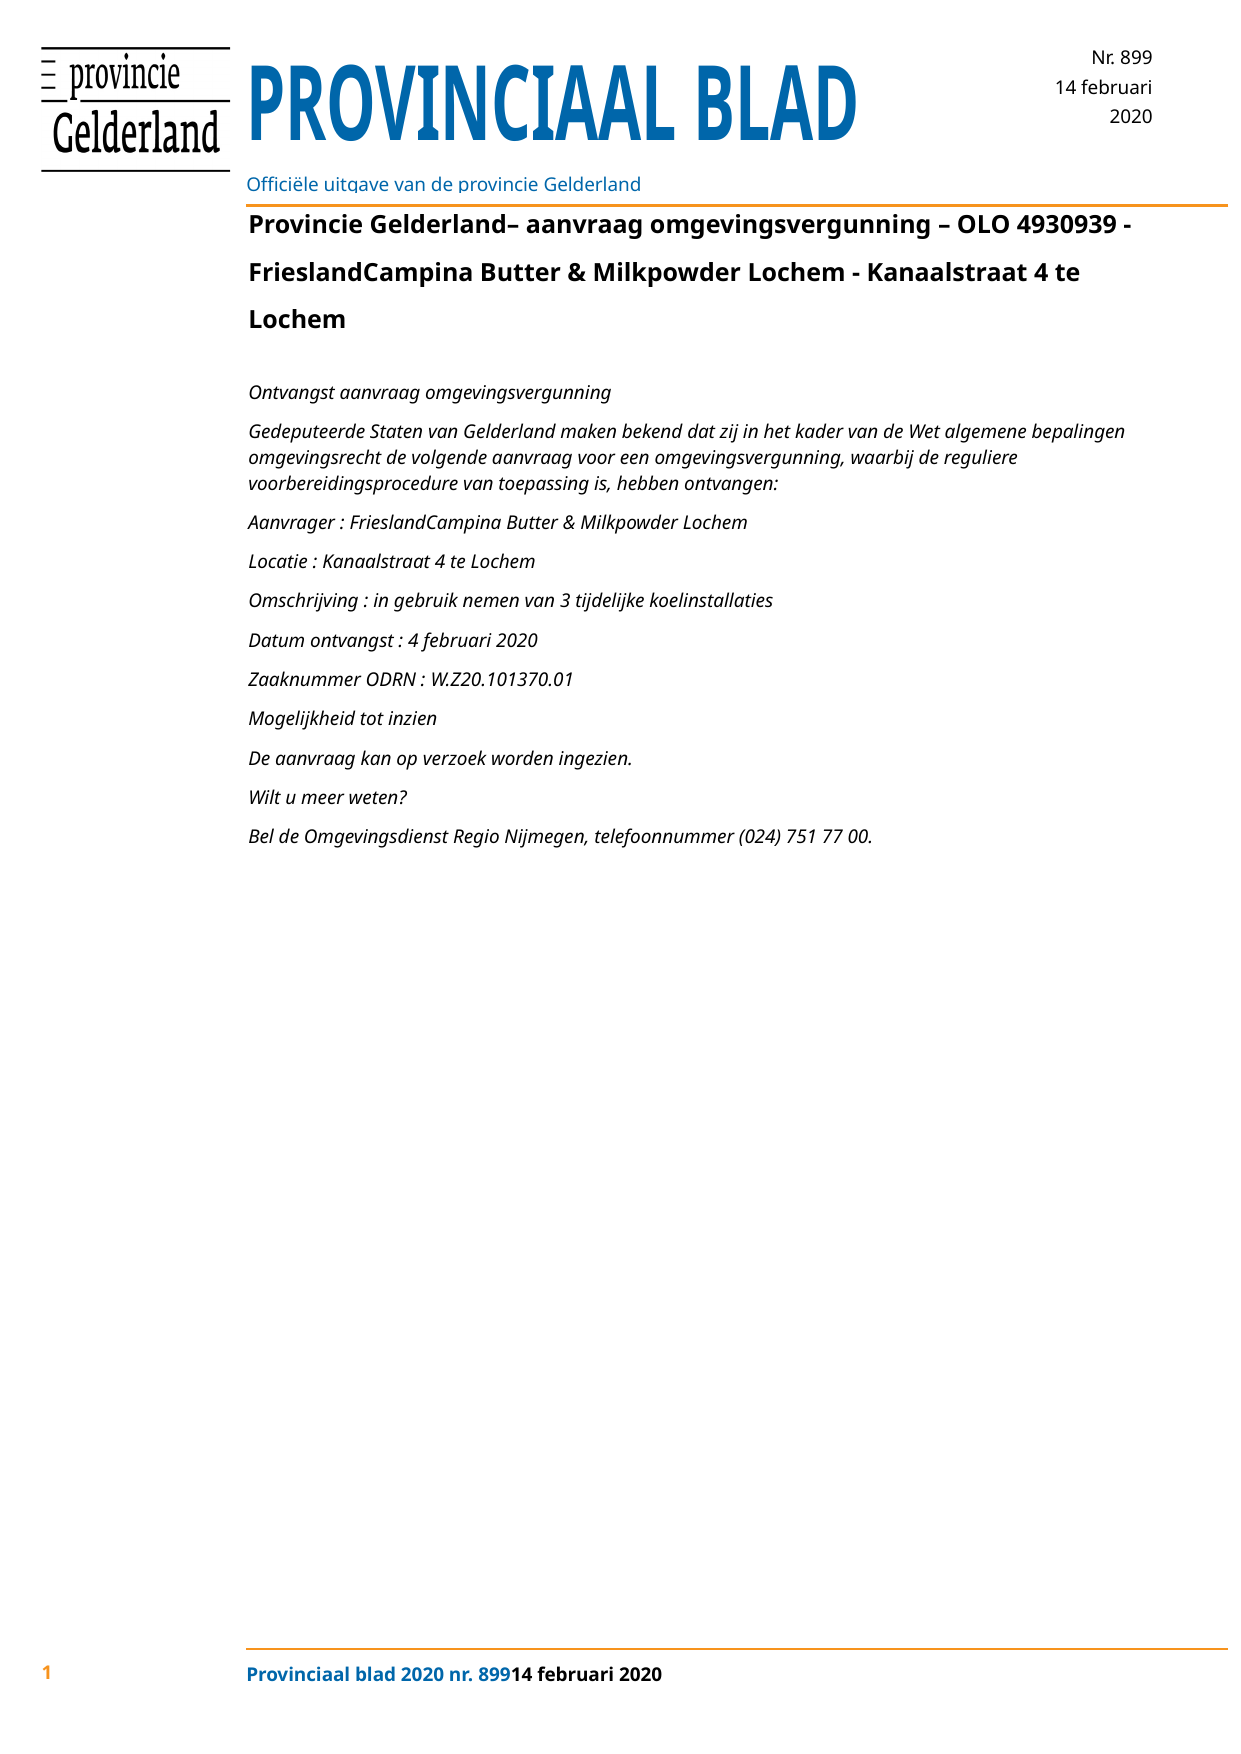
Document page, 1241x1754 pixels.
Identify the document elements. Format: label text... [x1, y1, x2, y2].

text Provincie Gelderland– aanvraag omgevingsvergunning – OLO 4930939 - FrieslandCampina Butter & Milkpowder Lochem - Kanaalstraat 4 te Lochem [248, 207, 1152, 336]
text Zaaknummer ODRN : W.Z20.101370.01 [248, 666, 1152, 692]
text Gedeputeerde Staten van Gelderland maken bekend dat zij in het kader van de Wet algemene bepalingen omgevingsrecht de volgende aanvraag voor een omgevingsvergunning, waarbij de reguliere voorbereidingsprocedure van toepassing is, hebben ontvangen: [248, 418, 1152, 496]
picture [41, 47, 231, 172]
text Aanvrager : FrieslandCampina Butter & Milkpowder Lochem [248, 509, 1152, 535]
text Bel de Omgevingsdienst Regio Nijmegen, telefoonnummer (024) 751 77 00. [248, 823, 1152, 849]
text Ontvangst aanvraag omgevingsvergunning [248, 379, 1152, 405]
text Datum ontvangst : 4 februari 2020 [248, 627, 1152, 653]
text Mogelijkheid tot inzien [248, 705, 1152, 731]
text Locatie : Kanaalstraat 4 te Lochem [248, 548, 1152, 574]
text Omschrijving : in gebruik nemen van 3 tijdelijke koelinstallaties [248, 588, 1152, 613]
text De aanvraag kan op verzoek worden ingezien. [248, 745, 1152, 770]
text Wilt u meer weten? [248, 784, 1152, 810]
